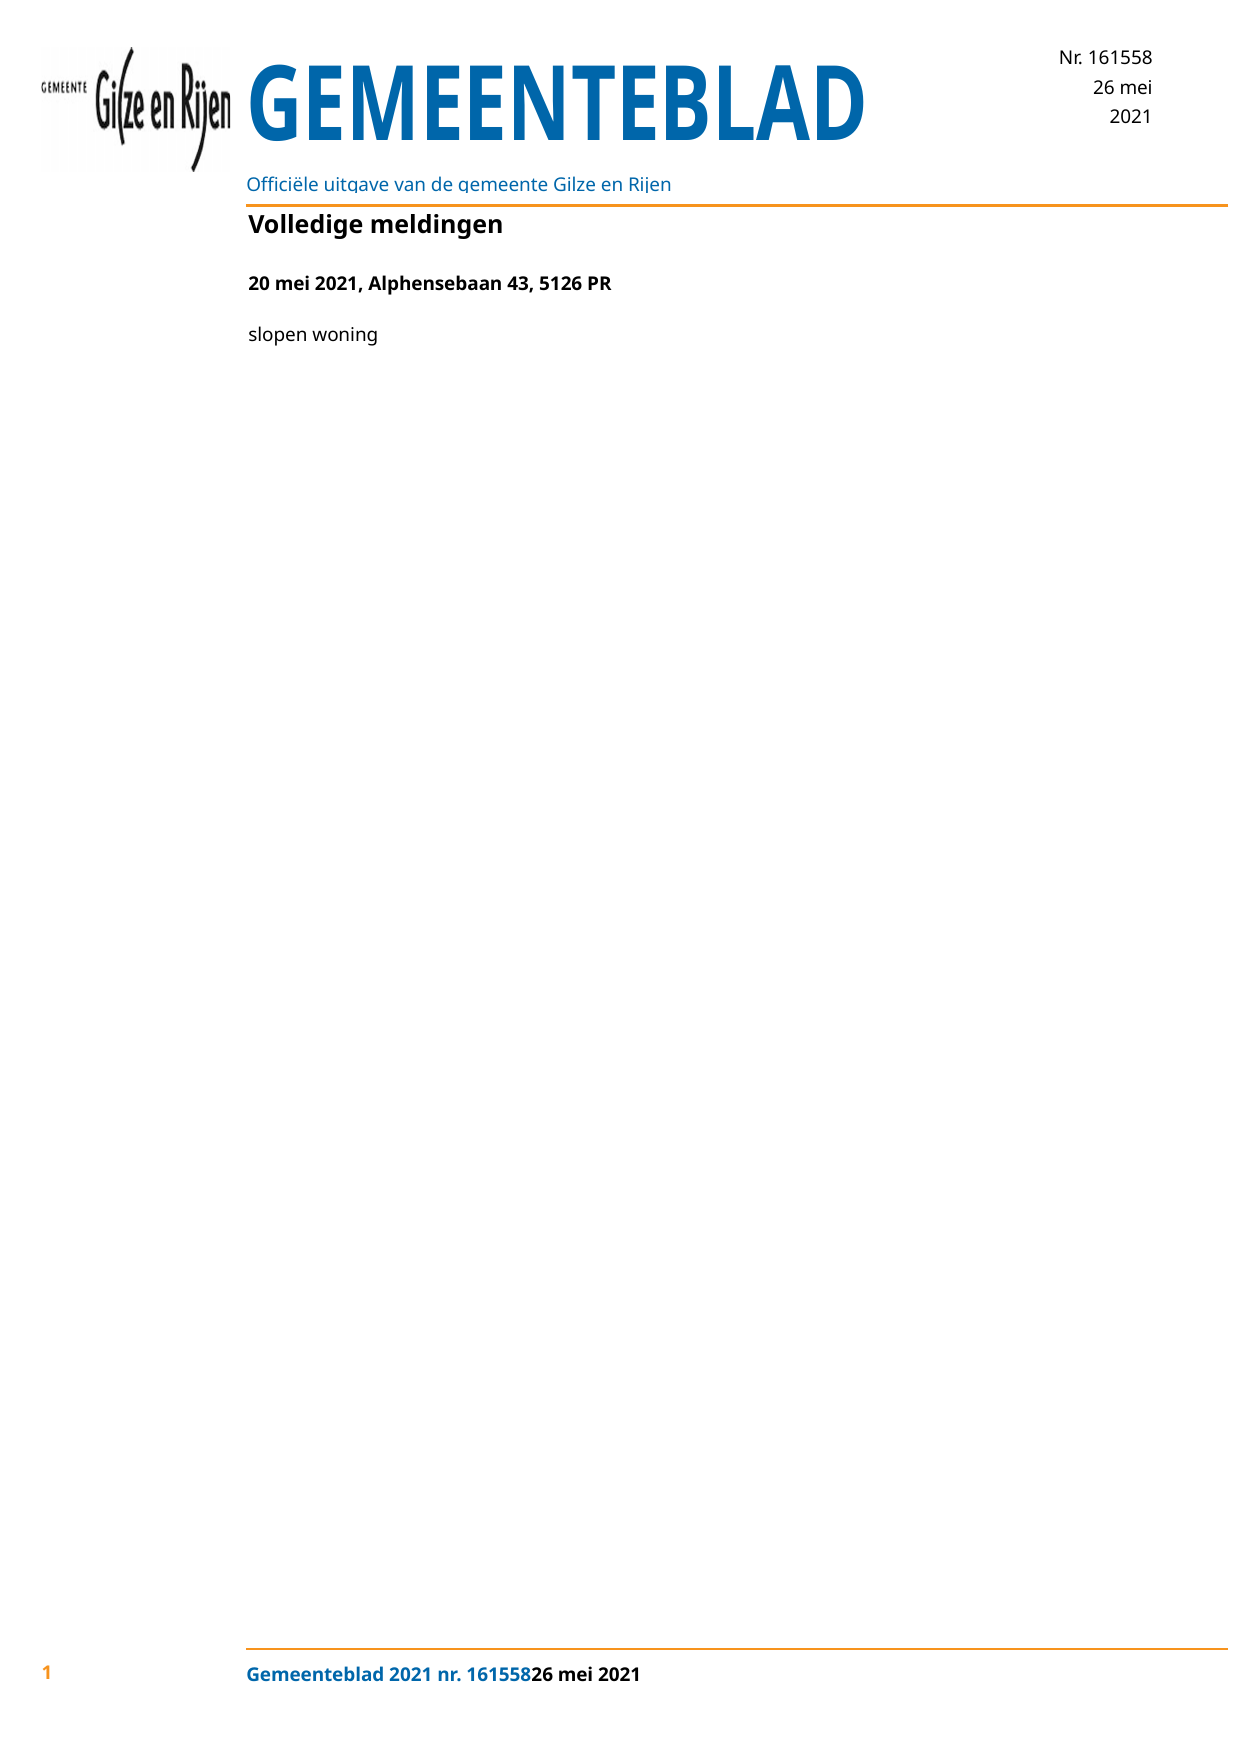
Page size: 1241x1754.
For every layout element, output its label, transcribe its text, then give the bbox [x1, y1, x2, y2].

text Volledige meldingen [248, 207, 1152, 241]
text slopen woning [248, 321, 1152, 346]
picture [41, 47, 231, 172]
text 20 mei 2021, Alphensebaan 43, 5126 PR [248, 270, 1152, 296]
